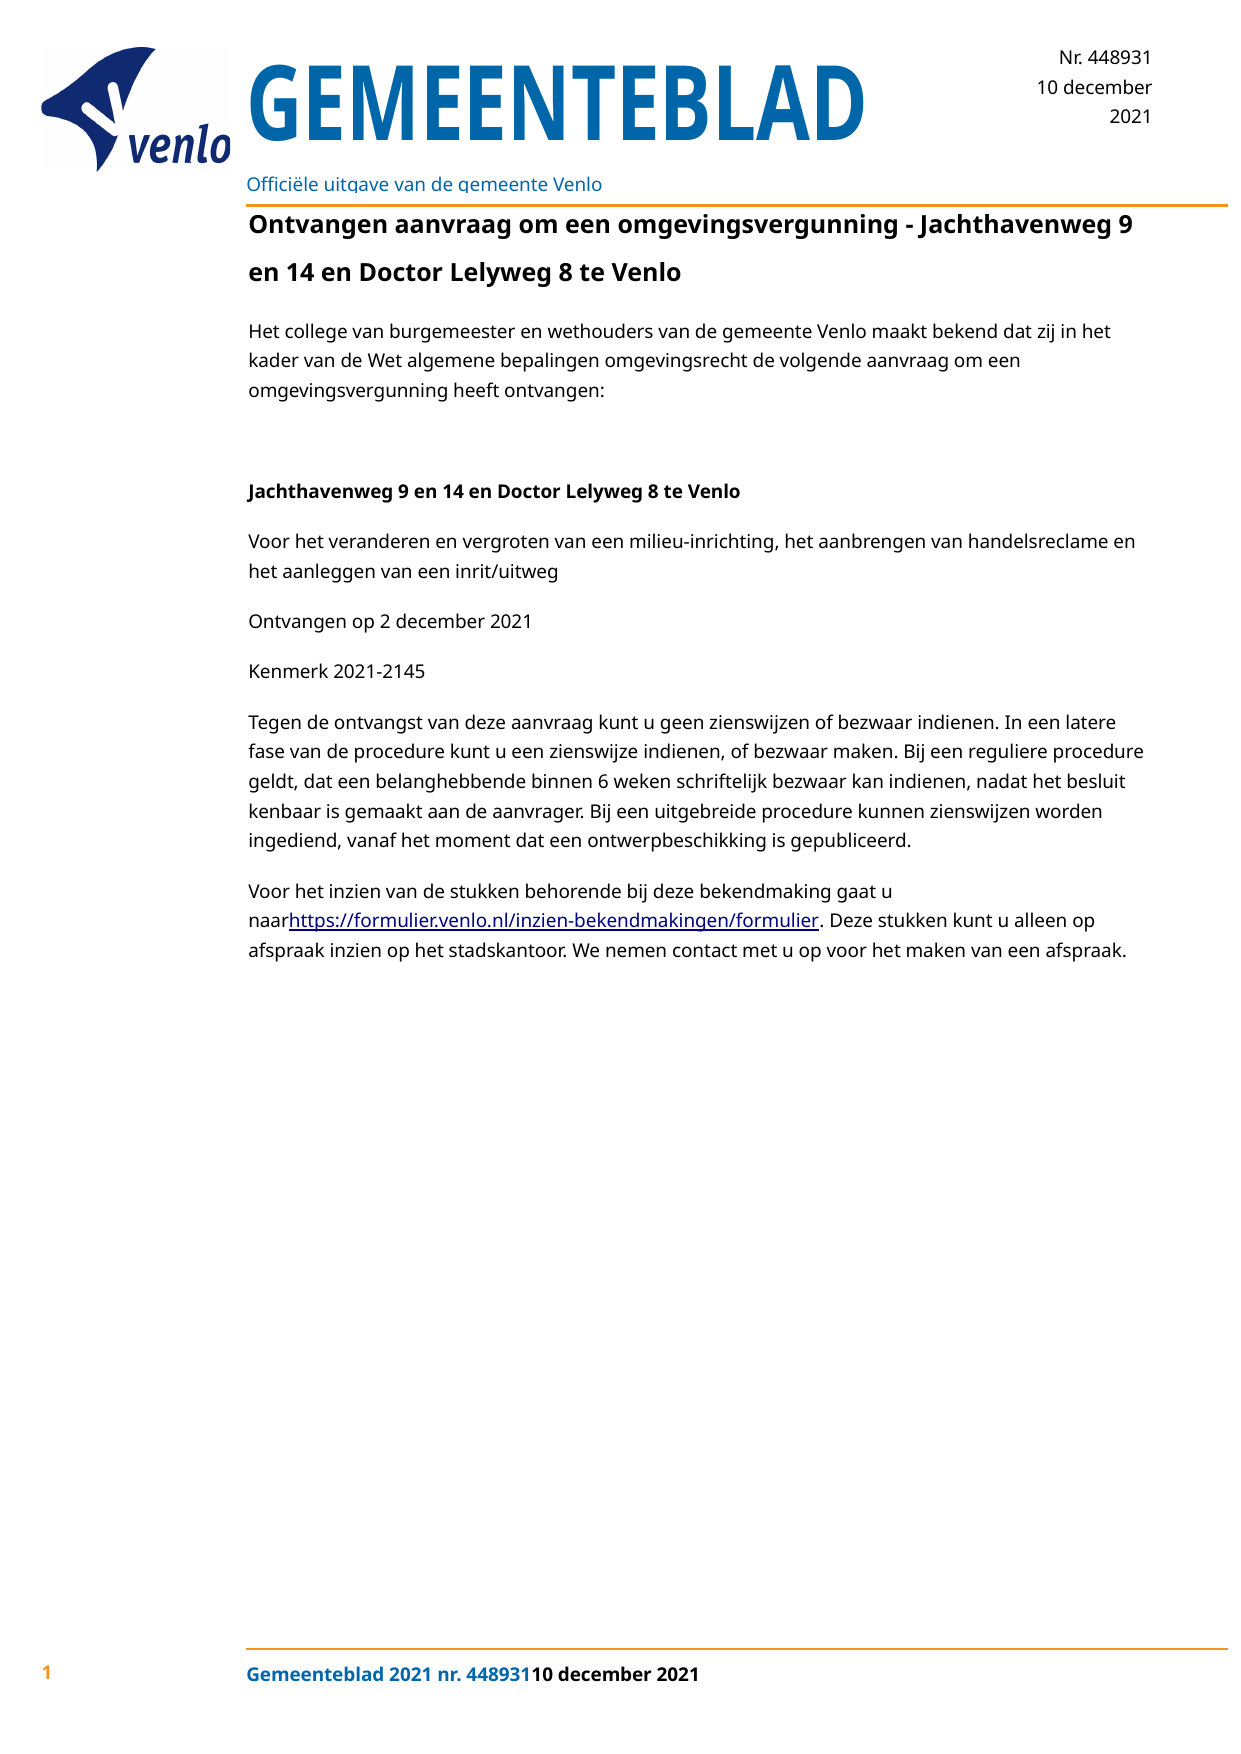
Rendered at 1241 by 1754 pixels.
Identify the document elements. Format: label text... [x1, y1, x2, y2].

text Ontvangen aanvraag om een omgevingsvergunning - Jachthavenweg 9 en 14 en Doctor Lelyweg 8 te Venlo [248, 207, 1152, 288]
text Ontvangen op 2 december 2021 [248, 608, 1152, 634]
text Voor het veranderen en vergroten van een milieu-inrichting, het aanbrengen van handelsreclame en het aanleggen van een inrit/uitweg [248, 528, 1152, 584]
picture [41, 47, 231, 172]
text Tegen de ontvangst van deze aanvraag kunt u geen zienswijzen of bezwaar indienen. In een latere fase van de procedure kunt u een zienswijze indienen, of bezwaar maken. Bij een reguliere procedure geldt, dat een belanghebbende binnen 6 weken schriftelijk bezwaar kan indienen, nadat het besluit kenbaar is gemaakt aan de aanvrager. Bij een uitgebreide procedure kunnen zienswijzen worden ingediend, vanaf het moment dat een ontwerpbeschikking is gepubliceerd. [248, 709, 1152, 853]
text Kenmerk 2021-2145 [248, 659, 1152, 684]
text Jachthavenweg 9 en 14 en Doctor Lelyweg 8 te Venlo [248, 478, 1152, 504]
text Voor het inzien van de stukken behorende bij deze bekendmaking gaat u naarhttps://formulier.venlo.nl/inzien-bekendmakingen/formulier. Deze stukken kunt u alleen op afspraak inzien op het stadskantoor. We nemen contact met u op voor het maken van een afspraak. [248, 878, 1152, 963]
text Het college van burgemeester en wethouders van de gemeente Venlo maakt bekend dat zij in het kader van de Wet algemene bepalingen omgevingsrecht de volgende aanvraag om een omgevingsvergunning heeft ontvangen: [248, 318, 1152, 403]
